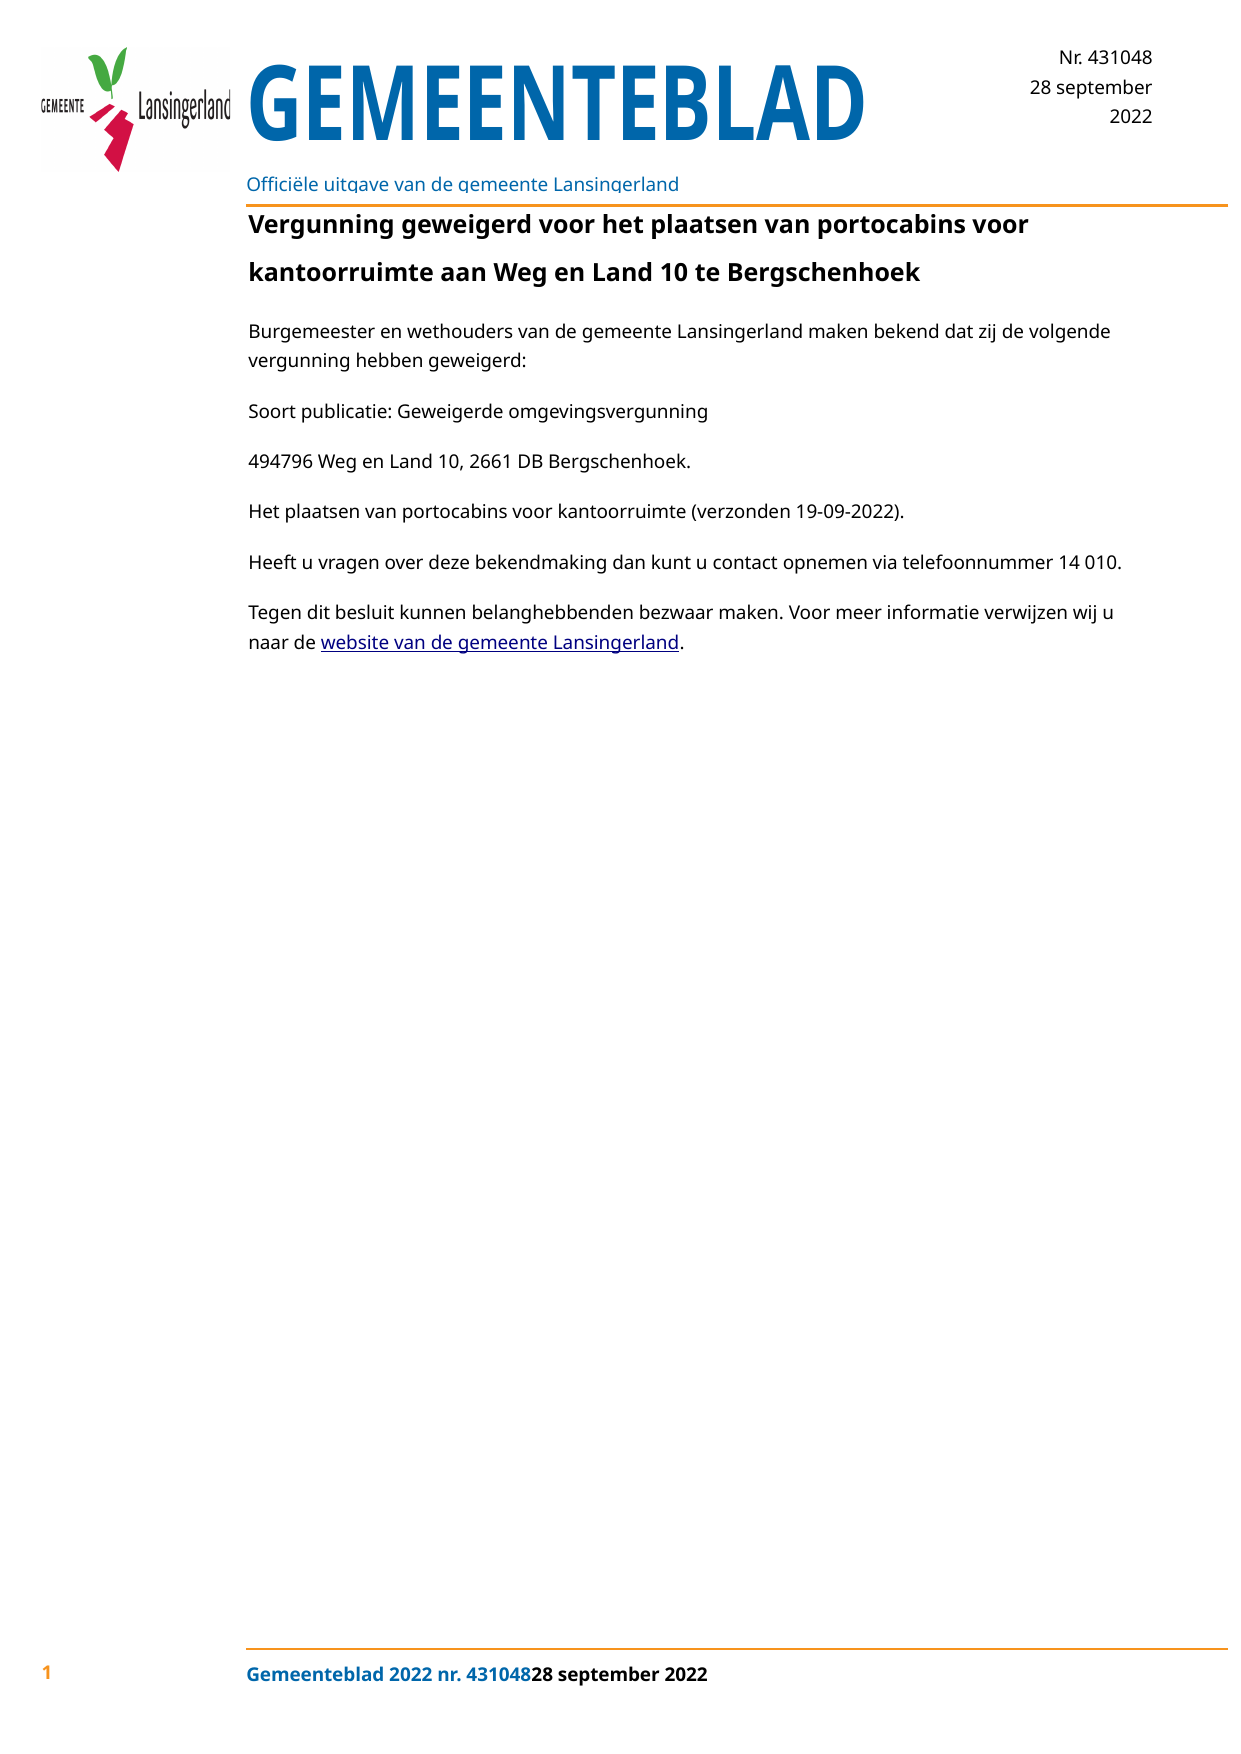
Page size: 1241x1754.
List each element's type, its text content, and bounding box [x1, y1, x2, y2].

text Het plaatsen van portocabins voor kantoorruimte (verzonden 19-09-2022). [248, 499, 1152, 524]
text Burgemeester en wethouders van de gemeente Lansingerland maken bekend dat zij de volgende vergunning hebben geweigerd: [248, 318, 1152, 373]
text 494796 Weg en Land 10, 2661 DB Bergschenhoek. [248, 448, 1152, 474]
text Tegen dit besluit kunnen belanghebbenden bezwaar maken. Voor meer informatie verwijzen wij u naar de website van de gemeente Lansingerland. [248, 599, 1152, 655]
text Vergunning geweigerd voor het plaatsen van portocabins voor kantoorruimte aan Weg en Land 10 te Bergschenhoek [248, 207, 1152, 288]
text Soort publicatie: Geweigerde omgevingsvergunning [248, 398, 1152, 424]
picture [41, 47, 231, 172]
text Heeft u vragen over deze bekendmaking dan kunt u contact opnemen via telefoonnummer 14 010. [248, 549, 1152, 575]
